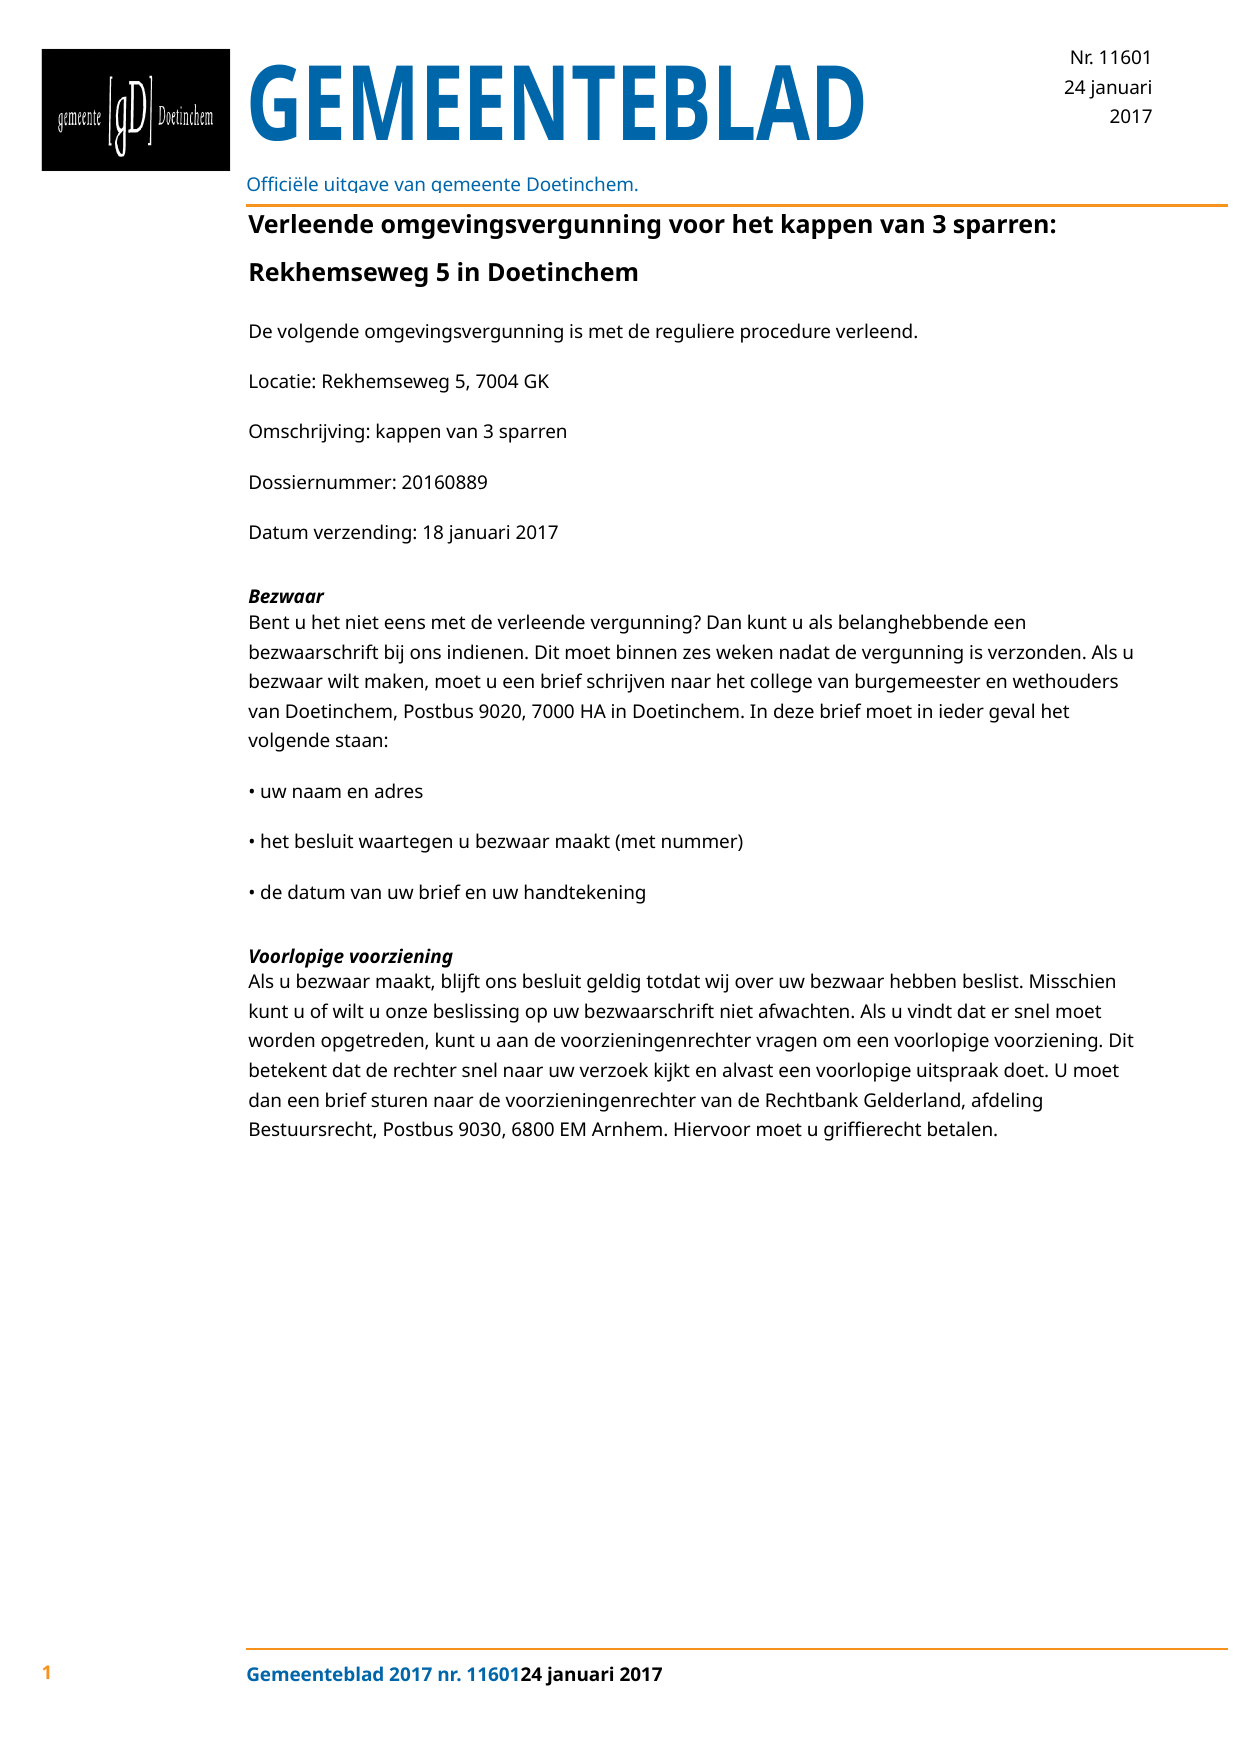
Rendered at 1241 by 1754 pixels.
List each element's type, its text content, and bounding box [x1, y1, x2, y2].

text Verleende omgevingsvergunning voor het kappen van 3 sparren: Rekhemseweg 5 in Doetinchem [248, 207, 1152, 288]
text Omschrijving: kappen van 3 sparren [248, 419, 1152, 444]
text • de datum van uw brief en uw handtekening [248, 879, 1152, 904]
text Bent u het niet eens met de verleende vergunning? Dan kunt u als belanghebbende een bezwaarschrift bij ons indienen. Dit moet binnen zes weken nadat de vergunning is verzonden. Als u bezwaar wilt maken, moet u een brief schrijven naar het college van burgemeester en wethouders van Doetinchem, Postbus 9020, 7000 HA in Doetinchem. In deze brief moet in ieder geval het volgende staan: [248, 609, 1152, 753]
text Als u bezwaar maakt, blijft ons besluit geldig totdat wij over uw bezwaar hebben beslist. Misschien kunt u of wilt u onze beslissing op uw bezwaarschrift niet afwachten. Als u vindt dat er snel moet worden opgetreden, kunt u aan de voorzieningenrechter vragen om een voorlopige voorziening. Dit betekent dat de rechter snel naar uw verzoek kijkt en alvast een voorlopige uitspraak doet. U moet dan een brief sturen naar de voorzieningenrechter van de Rechtbank Gelderland, afdeling Bestuursrecht, Postbus 9030, 6800 EM Arnhem. Hiervoor moet u griffierecht betalen. [248, 968, 1152, 1142]
picture [41, 47, 231, 172]
text • het besluit waartegen u bezwaar maakt (met nummer) [248, 828, 1152, 854]
text Locatie: Rekhemseweg 5, 7004 GK [248, 368, 1152, 394]
text Dossiernummer: 20160889 [248, 469, 1152, 495]
text Bezwaar [248, 583, 1152, 609]
text Datum verzending: 18 januari 2017 [248, 519, 1152, 545]
text De volgende omgevingsvergunning is met de reguliere procedure verleend. [248, 318, 1152, 344]
text Voorlopige voorziening [248, 943, 1152, 968]
text • uw naam en adres [248, 778, 1152, 804]
